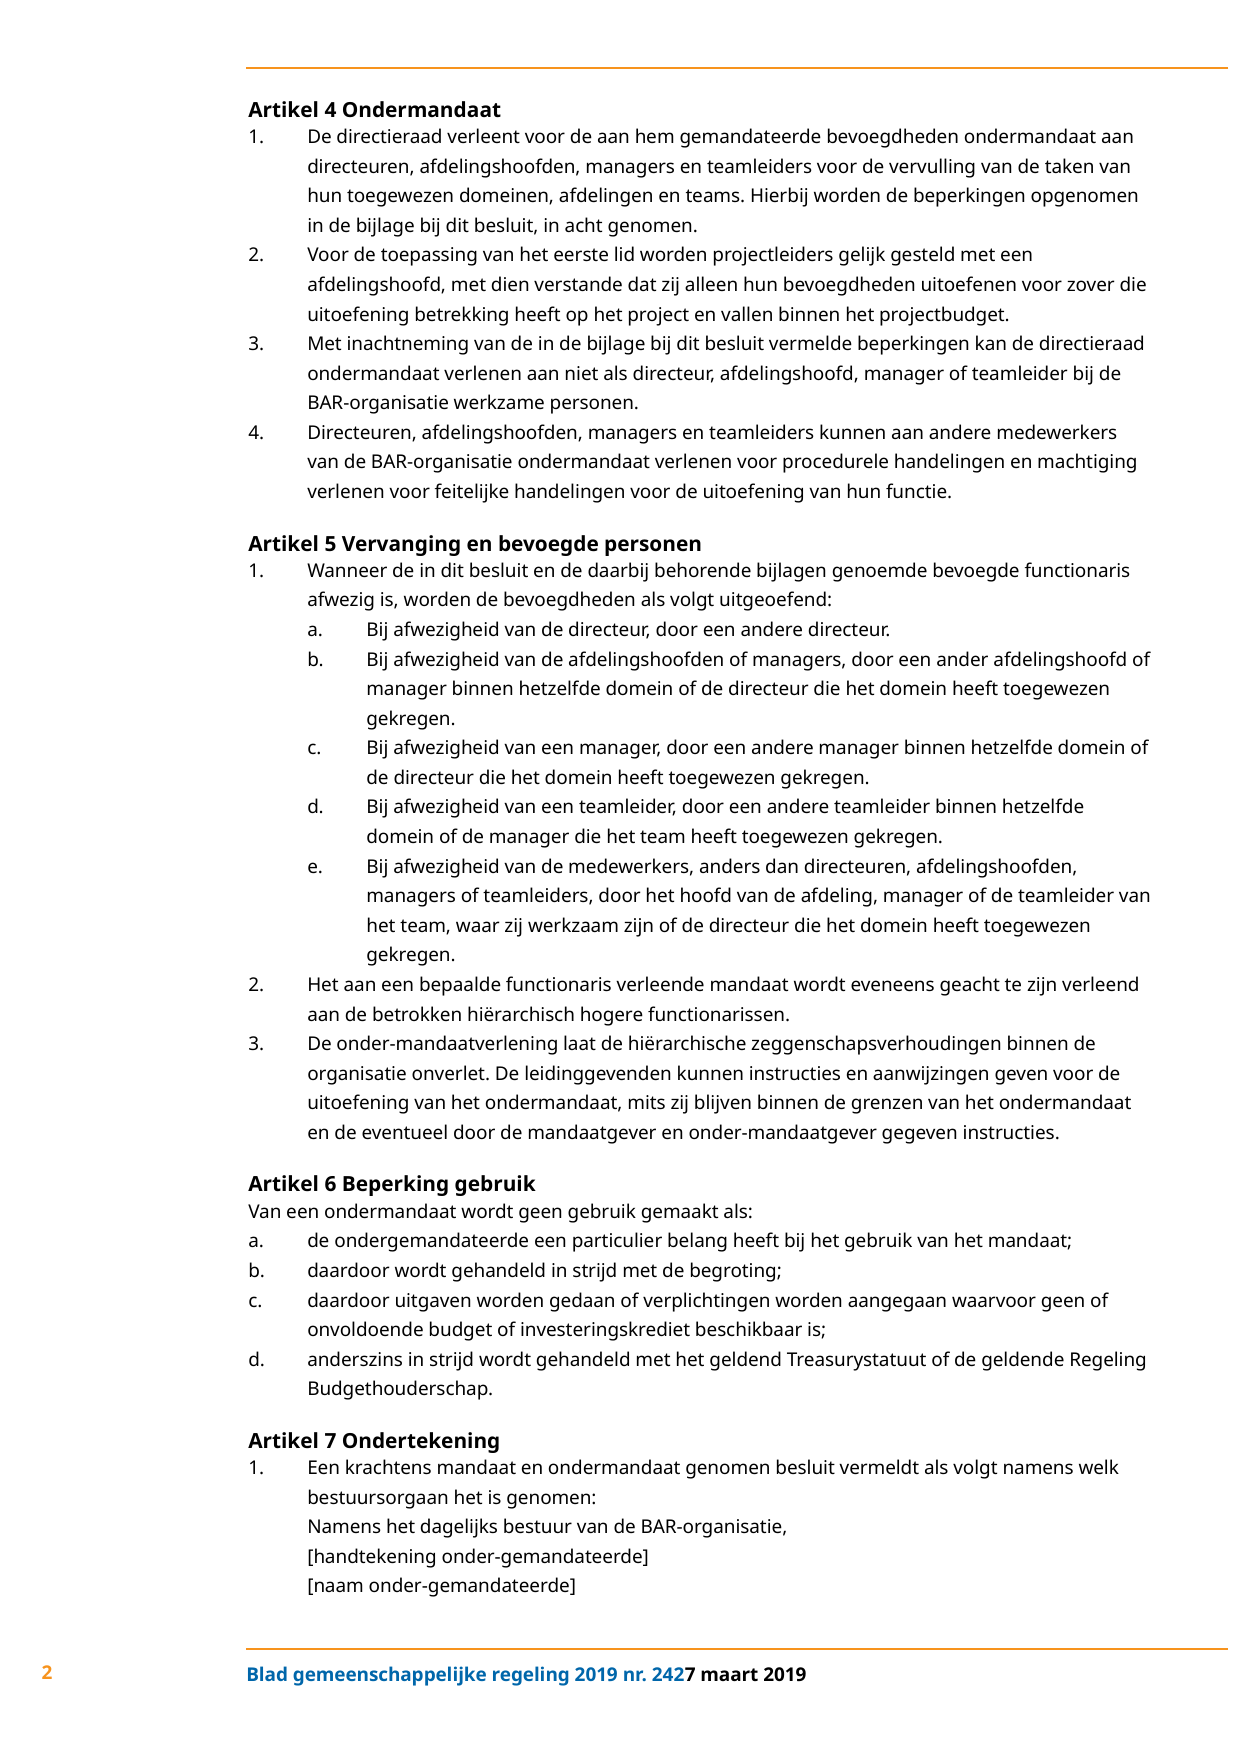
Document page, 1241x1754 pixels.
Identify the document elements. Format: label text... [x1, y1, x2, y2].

list Een krachtens mandaat en ondermandaat genomen besluit vermeldt als volgt namens welk bestuursorgaan het is genomen: [248, 1454, 1152, 1510]
list de ondergemandateerde een particulier belang heeft bij het gebruik van het mandaat; [248, 1228, 1152, 1253]
list Directeuren, afdelingshoofden, managers en teamleiders kunnen aan andere medewerkers van de BAR-organisatie ondermandaat verlenen voor procedurele handelingen en machtiging verlenen voor feitelijke handelingen voor de uitoefening van hun functie. [248, 419, 1152, 504]
list De onder-mandaatverlening laat de hiërarchische zeggenschapsverhoudingen binnen de organisatie onverlet. De leidinggevenden kunnen instructies en aanwijzingen geven voor de uitoefening van het ondermandaat, mits zij blijven binnen de grenzen van het ondermandaat en de eventueel door de mandaatgever en onder-mandaatgever gegeven instructies. [248, 1030, 1152, 1145]
list [handtekening onder-gemandateerde] [248, 1543, 1152, 1569]
text Artikel 6 Beperking gebruik [248, 1169, 1152, 1198]
list Voor de toepassing van het eerste lid worden projectleiders gelijk gesteld met een afdelingshoofd, met dien verstande dat zij alleen hun bevoegdheden uitoefenen voor zover die uitoefening betrekking heeft op het project en vallen binnen het projectbudget. [248, 242, 1152, 326]
list Namens het dagelijks bestuur van de BAR-organisatie, [248, 1513, 1152, 1539]
list Bij afwezigheid van de afdelingshoofden of managers, door een ander afdelingshoofd of manager binnen hetzelfde domein of de directeur die het domein heeft toegewezen gekregen. [307, 646, 1152, 731]
list Bij afwezigheid van een teamleider, door een andere teamleider binnen hetzelfde domein of de manager die het team heeft toegewezen gekregen. [307, 794, 1152, 849]
list Bij afwezigheid van een manager, door een andere manager binnen hetzelfde domein of de directeur die het domein heeft toegewezen gekregen. [307, 734, 1152, 790]
text Artikel 5 Vervanging en bevoegde personen [248, 529, 1152, 557]
list Met inachtneming van de in de bijlage bij dit besluit vermelde beperkingen kan de directieraad ondermandaat verlenen aan niet als directeur, afdelingshoofd, manager of teamleider bij de BAR-organisatie werkzame personen. [248, 330, 1152, 415]
list [naam onder-gemandateerde] [248, 1573, 1152, 1598]
list Bij afwezigheid van de directeur, door een andere directeur. [307, 616, 1152, 642]
list Wanneer de in dit besluit en de daarbij behorende bijlagen genoemde bevoegde functionaris afwezig is, worden de bevoegdheden als volgt uitgeoefend: [248, 557, 1152, 612]
picture [41, 47, 231, 172]
list daardoor uitgaven worden gedaan of verplichtingen worden aangegaan waarvoor geen of onvoldoende budget of investeringskrediet beschikbaar is; [248, 1287, 1152, 1342]
list Het aan een bepaalde functionaris verleende mandaat wordt eveneens geacht te zijn verleend aan de betrokken hiërarchisch hogere functionarissen. [248, 971, 1152, 1027]
list daardoor wordt gehandeld in strijd met de begroting; [248, 1257, 1152, 1283]
text Artikel 7 Ondertekening [248, 1426, 1152, 1454]
list Bij afwezigheid van de medewerkers, anders dan directeuren, afdelingshoofden, managers of teamleiders, door het hoofd van de afdeling, manager of de teamleider van het team, waar zij werkzaam zijn of de directeur die het domein heeft toegewezen gekregen. [307, 853, 1152, 967]
list anderszins in strijd wordt gehandeld met het geldend Treasurystatuut of de geldende Regeling Budgethouderschap. [248, 1346, 1152, 1401]
text Artikel 4 Ondermandaat [248, 95, 1152, 123]
list De directieraad verleent voor de aan hem gemandateerde bevoegdheden ondermandaat aan directeuren, afdelingshoofden, managers en teamleiders voor de vervulling van de taken van hun toegewezen domeinen, afdelingen en teams. Hierbij worden de beperkingen opgenomen in de bijlage bij dit besluit, in acht genomen. [248, 123, 1152, 238]
text Van een ondermandaat wordt geen gebruik gemaakt als: [248, 1198, 1152, 1224]
